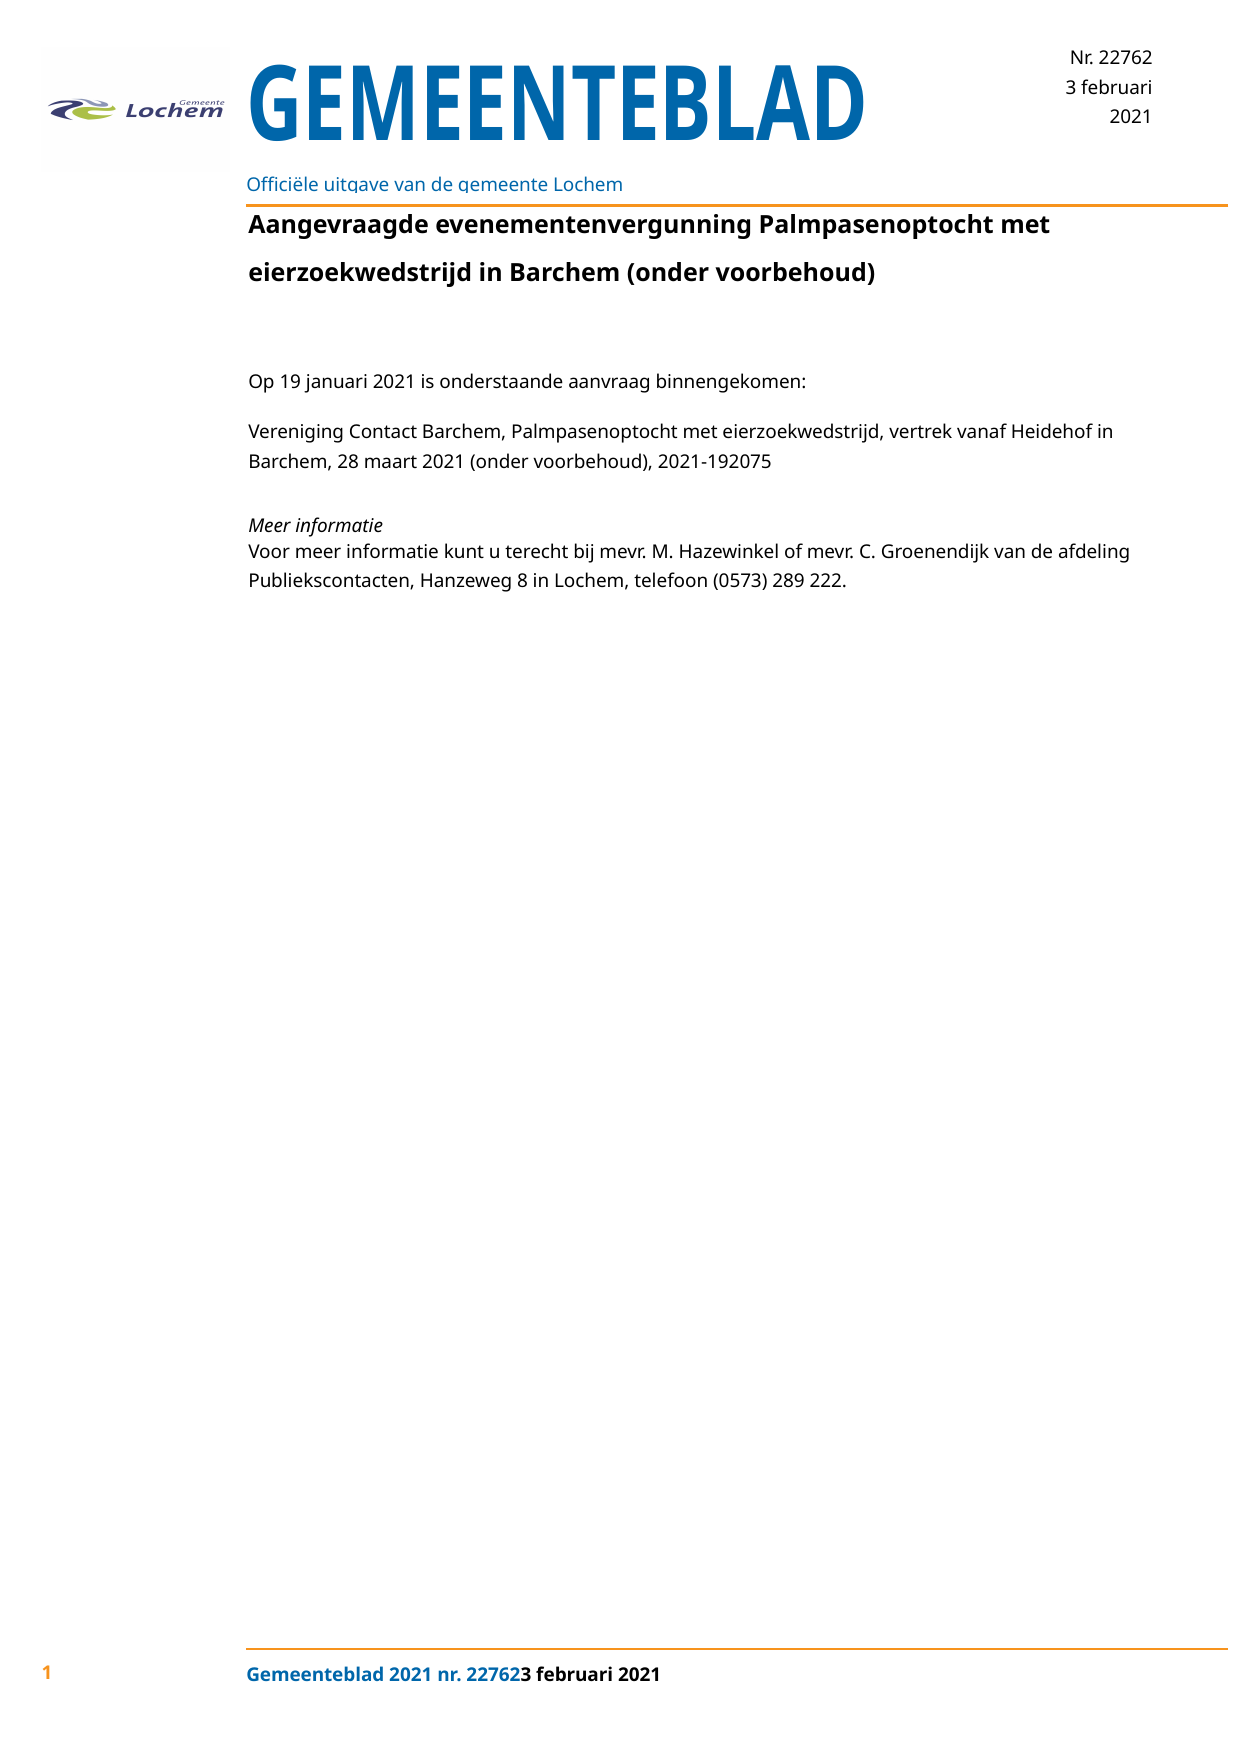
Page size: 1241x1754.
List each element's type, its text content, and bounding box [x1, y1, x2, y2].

text Voor meer informatie kunt u terecht bij mevr. M. Hazewinkel of mevr. C. Groenendijk van de afdeling Publiekscontacten, Hanzeweg 8 in Lochem, telefoon (0573) 289 222. [248, 538, 1152, 593]
text Op 19 januari 2021 is onderstaande aanvraag binnengekomen: [248, 368, 1152, 394]
text Aangevraagde evenementenvergunning Palmpasenoptocht met eierzoekwedstrijd in Barchem (onder voorbehoud) [248, 207, 1152, 288]
text Vereniging Contact Barchem, Palmpasenoptocht met eierzoekwedstrijd, vertrek vanaf Heidehof in Barchem, 28 maart 2021 (onder voorbehoud), 2021-192075 [248, 419, 1152, 474]
picture [41, 47, 231, 172]
text Meer informatie [248, 512, 1152, 538]
